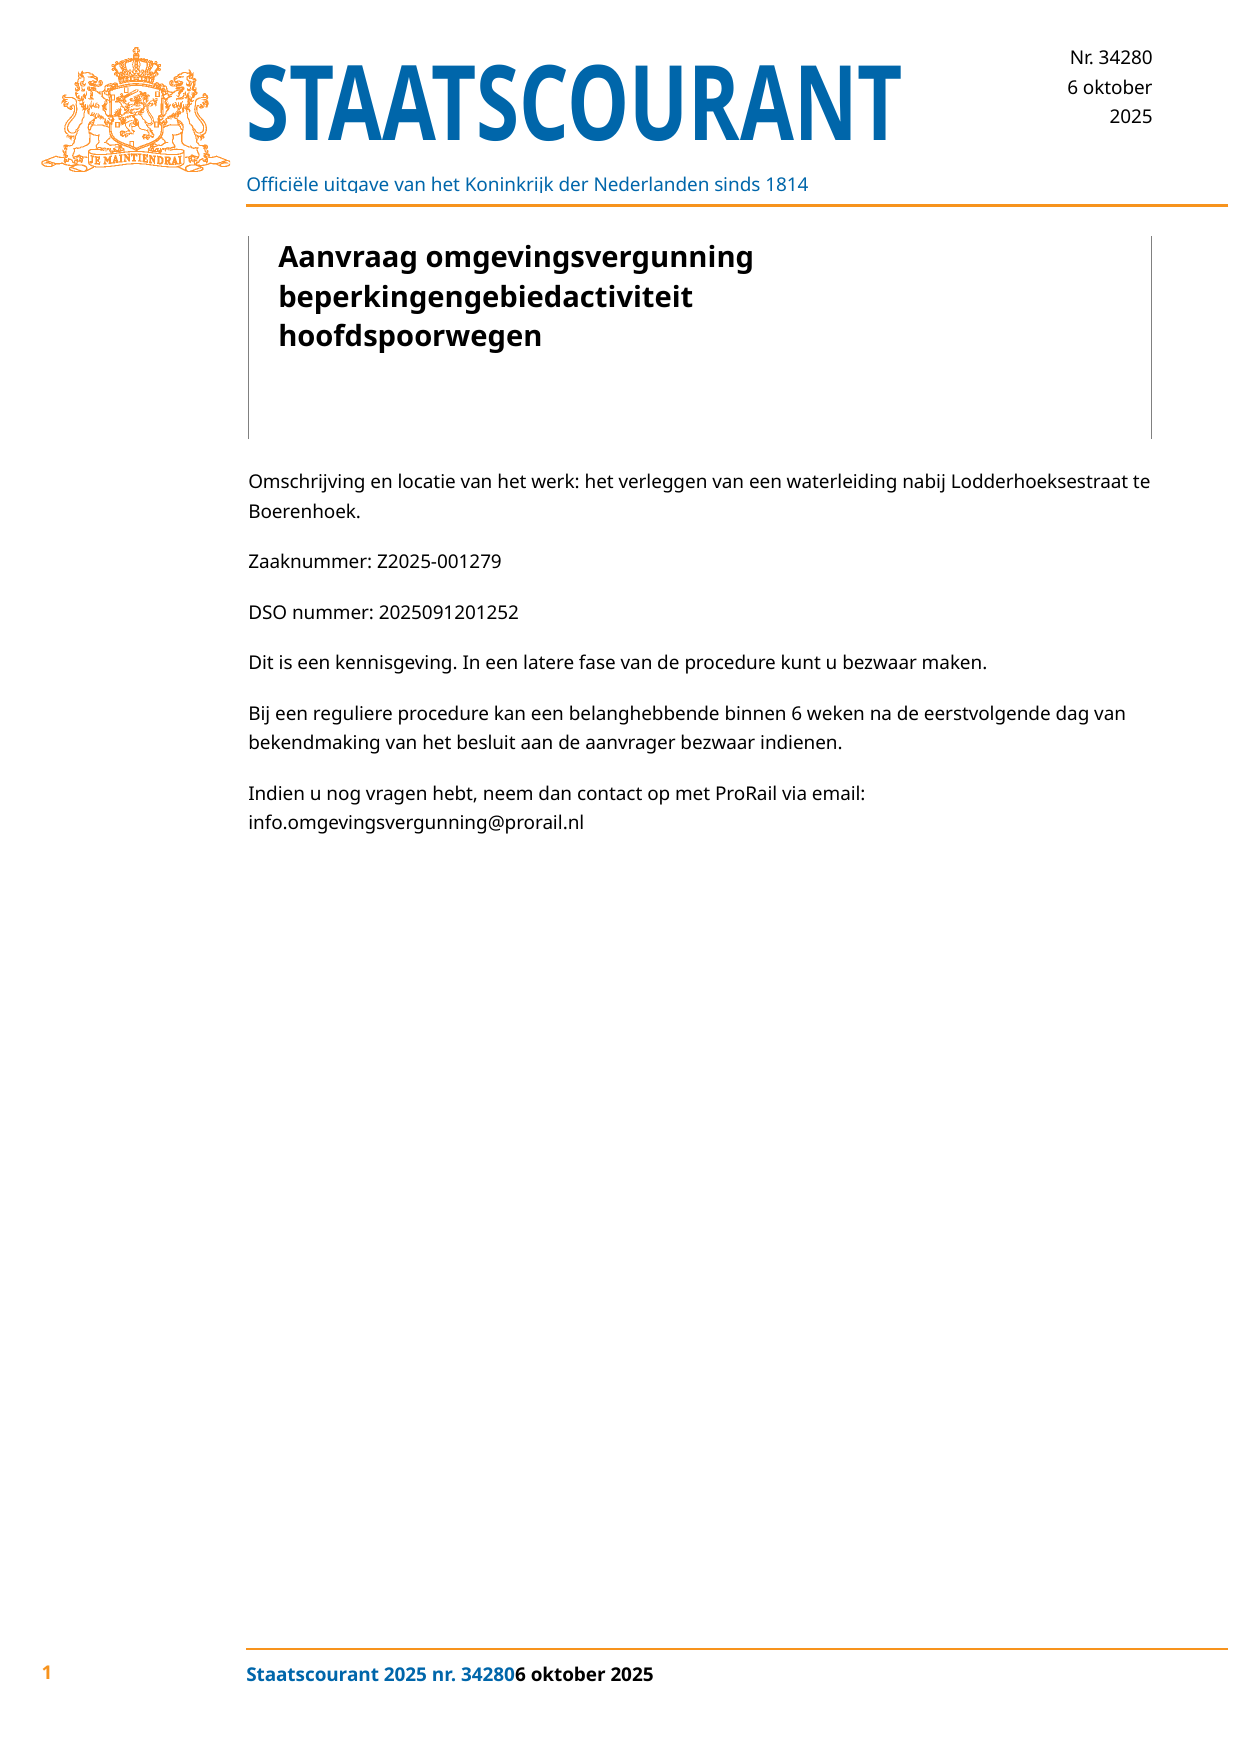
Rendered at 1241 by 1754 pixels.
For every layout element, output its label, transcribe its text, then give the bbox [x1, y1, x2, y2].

picture [912, 236, 1090, 414]
table_header [1090, 236, 1151, 413]
table_header [850, 414, 1151, 439]
table_header Aanvraag omgevingsvergunning beperkingengebiedactiviteit hoofdspoorwegen [249, 236, 850, 439]
picture [41, 47, 231, 172]
text Dit is een kennisgeving. In een latere fase van de procedure kunt u bezwaar maken. [248, 649, 1152, 675]
text Bij een reguliere procedure kan een belanghebbende binnen 6 weken na de eerstvolgende dag van bekendmaking van het besluit aan de aanvrager bezwaar indienen. [248, 700, 1152, 755]
text DSO nummer: 2025091201252 [248, 599, 1152, 625]
text Omschrijving en locatie van het werk: het verleggen van een waterleiding nabij Lodderhoeksestraat te Boerenhoek. [248, 469, 1152, 524]
table_header [850, 236, 912, 413]
text Zaaknummer: Z2025-001279 [248, 549, 1152, 574]
text Indien u nog vragen hebt, neem dan contact op met ProRail via email: info.omgevingsvergunning@prorail.nl [248, 780, 1152, 835]
